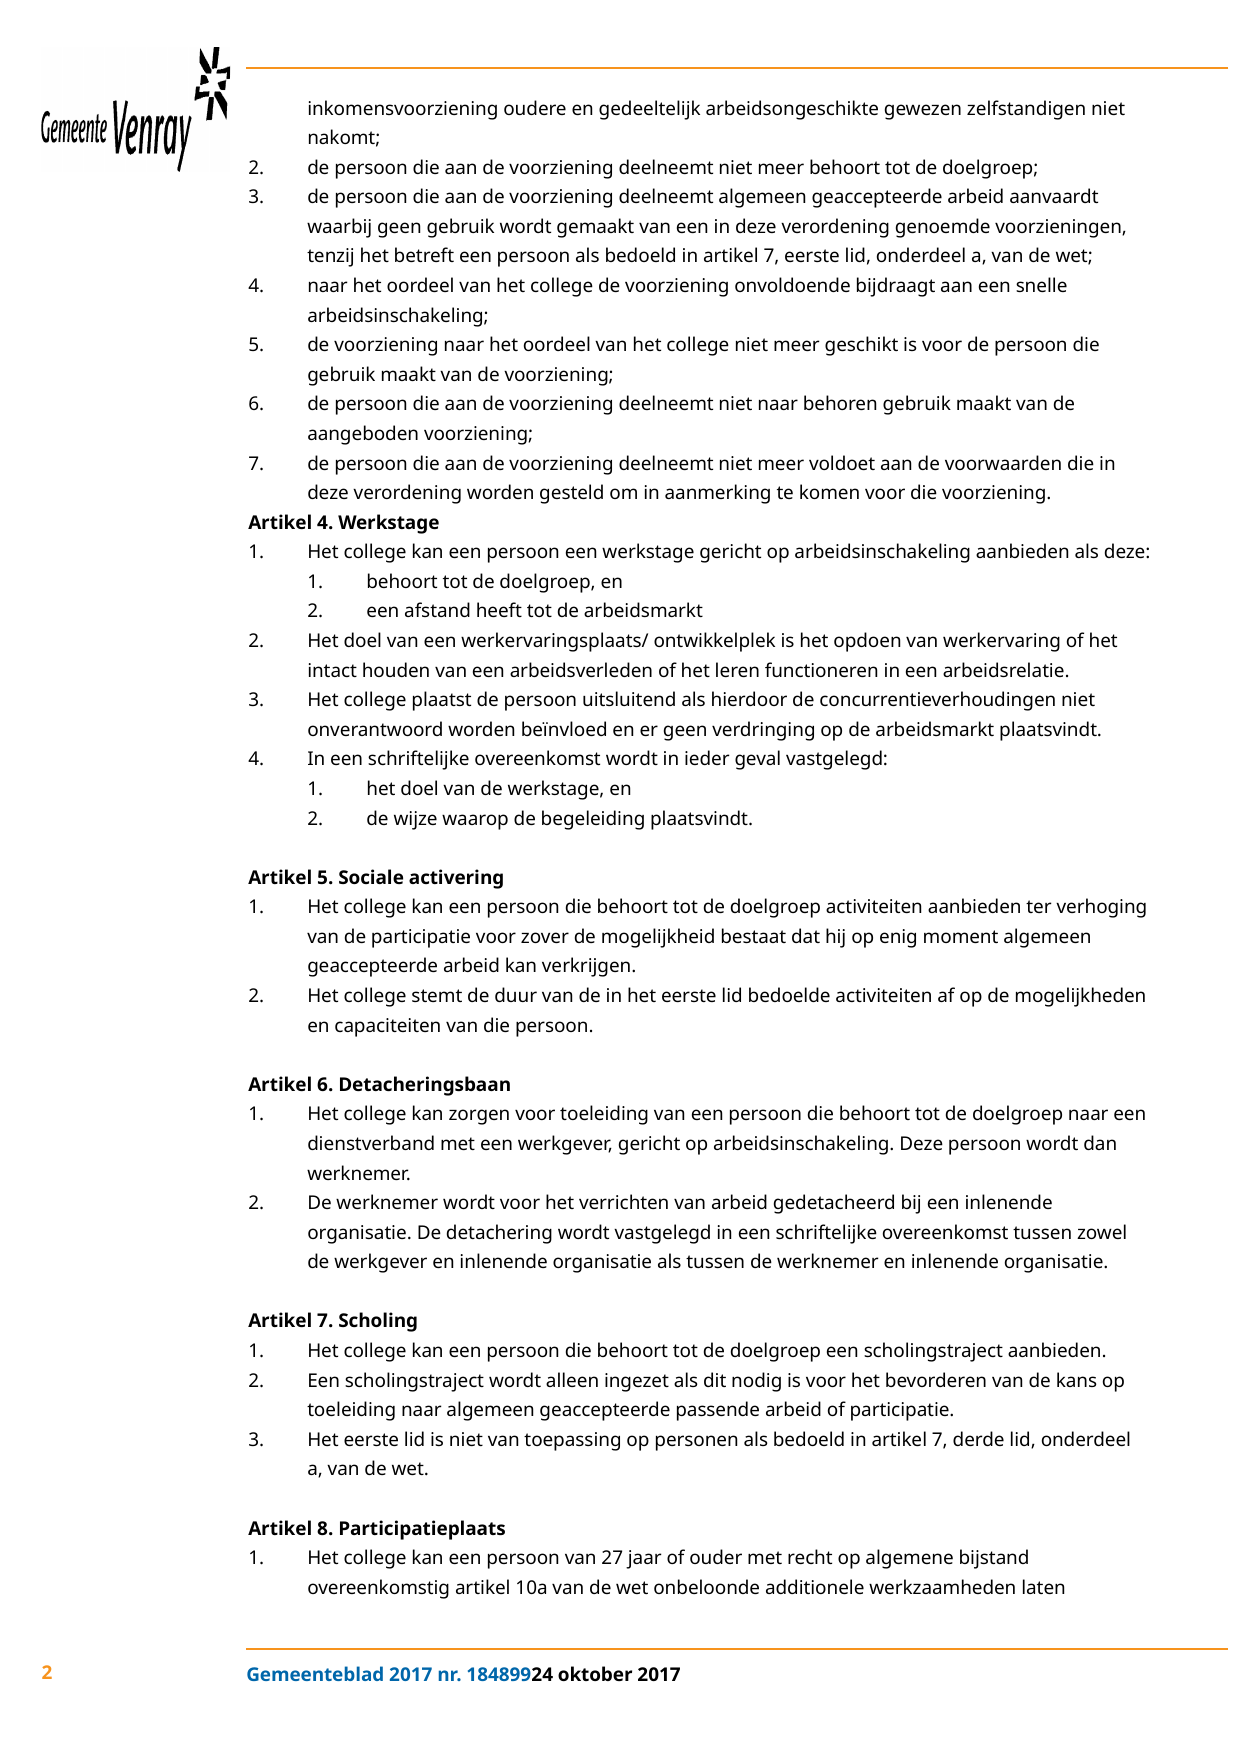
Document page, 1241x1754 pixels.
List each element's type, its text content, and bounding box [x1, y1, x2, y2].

list de persoon die aan de voorziening deelneemt niet naar behoren gebruik maakt van de aangeboden voorziening; [248, 391, 1152, 446]
list Het college kan een persoon die behoort tot de doelgroep een scholingstraject aanbieden. [248, 1337, 1152, 1363]
list de persoon die aan de voorziening deelneemt algemeen geaccepteerde arbeid aanvaardt waarbij geen gebruik wordt gemaakt van een in deze verordening genoemde voorzieningen, tenzij het betreft een persoon als bedoeld in artikel 7, eerste lid, onderdeel a, van de wet; [248, 183, 1152, 268]
text Artikel 5. Sociale activering [248, 864, 1152, 890]
text Artikel 8. Participatieplaats [248, 1515, 1152, 1541]
list een afstand heeft tot de arbeidsmarkt [307, 598, 1152, 623]
list Het doel van een werkervaringsplaats/ ontwikkelplek is het opdoen van werkervaring of het intact houden van een arbeidsverleden of het leren functioneren in een arbeidsrelatie. [248, 627, 1152, 683]
text Artikel 6. Detacheringsbaan [248, 1071, 1152, 1097]
list Het college kan een persoon van 27 jaar of ouder met recht op algemene bijstand overeenkomstig artikel 10a van de wet onbeloonde additionele werkzaamheden laten [248, 1544, 1152, 1600]
text Artikel 7. Scholing [248, 1308, 1152, 1333]
text Artikel 4. Werkstage [248, 509, 1152, 535]
list De werknemer wordt voor het verrichten van arbeid gedetacheerd bij een inlenende organisatie. De detachering wordt vastgelegd in een schriftelijke overeenkomst tussen zowel de werkgever en inlenende organisatie als tussen de werknemer en inlenende organisatie. [248, 1189, 1152, 1274]
list Het college kan zorgen voor toeleiding van een persoon die behoort tot de doelgroep naar een dienstverband met een werkgever, gericht op arbeidsinschakeling. Deze persoon wordt dan werknemer. [248, 1101, 1152, 1186]
list Het college kan een persoon die behoort tot de doelgroep activiteiten aanbieden ter verhoging van de participatie voor zover de mogelijkheid bestaat dat hij op enig moment algemeen geaccepteerde arbeid kan verkrijgen. [248, 893, 1152, 978]
picture [41, 47, 231, 172]
list In een schriftelijke overeenkomst wordt in ieder geval vastgelegd: [248, 746, 1152, 771]
list Het college stemt de duur van de in het eerste lid bedoelde activiteiten af op de mogelijkheden en capaciteiten van die persoon. [248, 982, 1152, 1038]
list de voorziening naar het oordeel van het college niet meer geschikt is voor de persoon die gebruik maakt van de voorziening; [248, 331, 1152, 387]
list de wijze waarop de begeleiding plaatsvindt. [307, 805, 1152, 831]
list behoort tot de doelgroep, en [307, 568, 1152, 594]
list Het college kan een persoon een werkstage gericht op arbeidsinschakeling aanbieden als deze: [248, 538, 1152, 564]
list Het college plaatst de persoon uitsluitend als hierdoor de concurrentieverhoudingen niet onverantwoord worden beïnvloed en er geen verdringing op de arbeidsmarkt plaatsvindt. [248, 686, 1152, 742]
list inkomensvoorziening oudere en gedeeltelijk arbeidsongeschikte gewezen zelfstandigen niet nakomt; [248, 95, 1152, 150]
list Het eerste lid is niet van toepassing op personen als bedoeld in artikel 7, derde lid, onderdeel a, van de wet. [248, 1426, 1152, 1481]
list Een scholingstraject wordt alleen ingezet als dit nodig is voor het bevorderen van de kans op toeleiding naar algemeen geaccepteerde passende arbeid of participatie. [248, 1367, 1152, 1422]
list de persoon die aan de voorziening deelneemt niet meer voldoet aan de voorwaarden die in deze verordening worden gesteld om in aanmerking te komen voor die voorziening. [248, 450, 1152, 505]
list het doel van de werkstage, en [307, 775, 1152, 801]
list naar het oordeel van het college de voorziening onvoldoende bijdraagt aan een snelle arbeidsinschakeling; [248, 272, 1152, 328]
list de persoon die aan de voorziening deelneemt niet meer behoort tot de doelgroep; [248, 154, 1152, 180]
